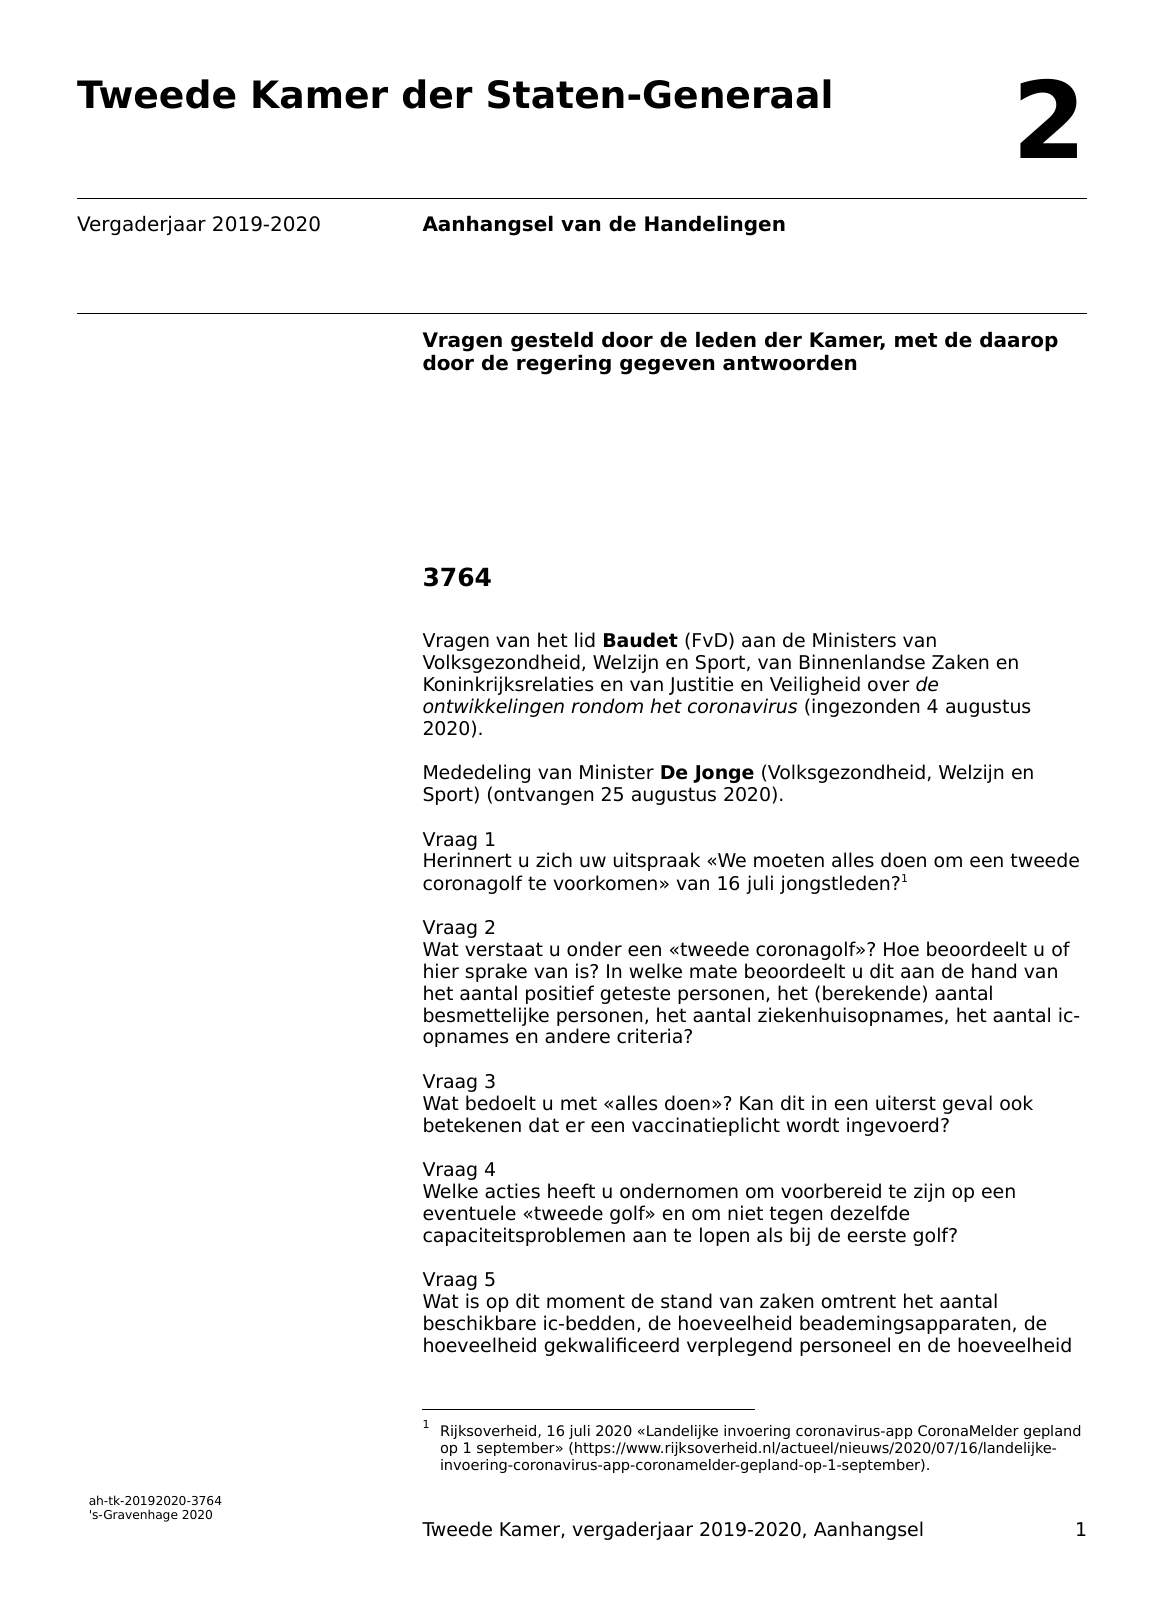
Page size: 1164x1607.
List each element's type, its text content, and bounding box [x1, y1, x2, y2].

text Wat verstaat u onder een «tweede coronagolf»? Hoe beoordeelt u of hier sprake van is? In welke mate beoordeelt u dit aan de hand van het aantal positief geteste personen, het (berekende) aantal besmettelijke personen, het aantal ziekenhuisopnames, het aantal ic-opnames en andere criteria? [422, 938, 1087, 1048]
text Vraag 4 [422, 1159, 1087, 1181]
text Mededeling van Minister De Jonge (Volksgezondheid, Welzijn en Sport) (ontvangen 25 augustus 2020). [422, 762, 1087, 806]
text Rijksoverheid, 16 juli 2020 «Landelijke invoering coronavirus-app CoronaMelder gepland op 1 september» (https://www.rijksoverheid.nl/actueel/nieuws/2020/07/16/landelijke-invoering-coronavirus-app-coronamelder-gepland-op-1-september). [422, 1418, 1087, 1474]
text Vraag 5 [422, 1269, 1087, 1291]
table_cell Aanhangsel van de Handelingen [422, 199, 1087, 313]
table_cell [77, 314, 422, 375]
text 3764 [422, 563, 1087, 592]
text Vraag 3 [422, 1071, 1087, 1093]
text ah-tk-20192020-3764 [88, 1494, 323, 1508]
table_cell Vergaderjaar 2019-2020 [77, 199, 422, 313]
text Vraag 1 [422, 828, 1087, 850]
text 's-Gravenhage 2020 [88, 1508, 323, 1522]
table_header 2 [886, 59, 1087, 198]
text Welke acties heeft u ondernomen om voorbereid te zijn op een eventuele «tweede golf» en om niet tegen dezelfde capaciteitsproblemen aan te lopen als bij de eerste golf? [422, 1181, 1087, 1247]
text Vragen van het lid Baudet (FvD) aan de Ministers van Volksgezondheid, Welzijn en Sport, van Binnenlandse Zaken en Koninkrijksrelaties en van Justitie en Veiligheid over de ontwikkelingen rondom het coronavirus (ingezonden 4 augustus 2020). [422, 630, 1087, 740]
text Herinnert u zich uw uitspraak «We moeten alles doen om een tweede coronagolf te voorkomen» van 16 juli jongstleden? [422, 850, 1087, 894]
text Wat is op dit moment de stand van zaken omtrent het aantal beschikbare ic-bedden, de hoeveelheid beademingsapparaten, de hoeveelheid gekwalificeerd verplegend personeel en de hoeveelheid [422, 1291, 1087, 1357]
text Vraag 2 [422, 917, 1087, 938]
table_header Tweede Kamer der Staten-Generaal [77, 59, 886, 198]
text Wat bedoelt u met «alles doen»? Kan dit in een uiterst geval ook betekenen dat er een vaccinatieplicht wordt ingevoerd? [422, 1093, 1087, 1137]
table_cell Vragen gesteld door de leden der Kamer, met de daarop door de regering gegeven antwoorden [422, 314, 1087, 375]
